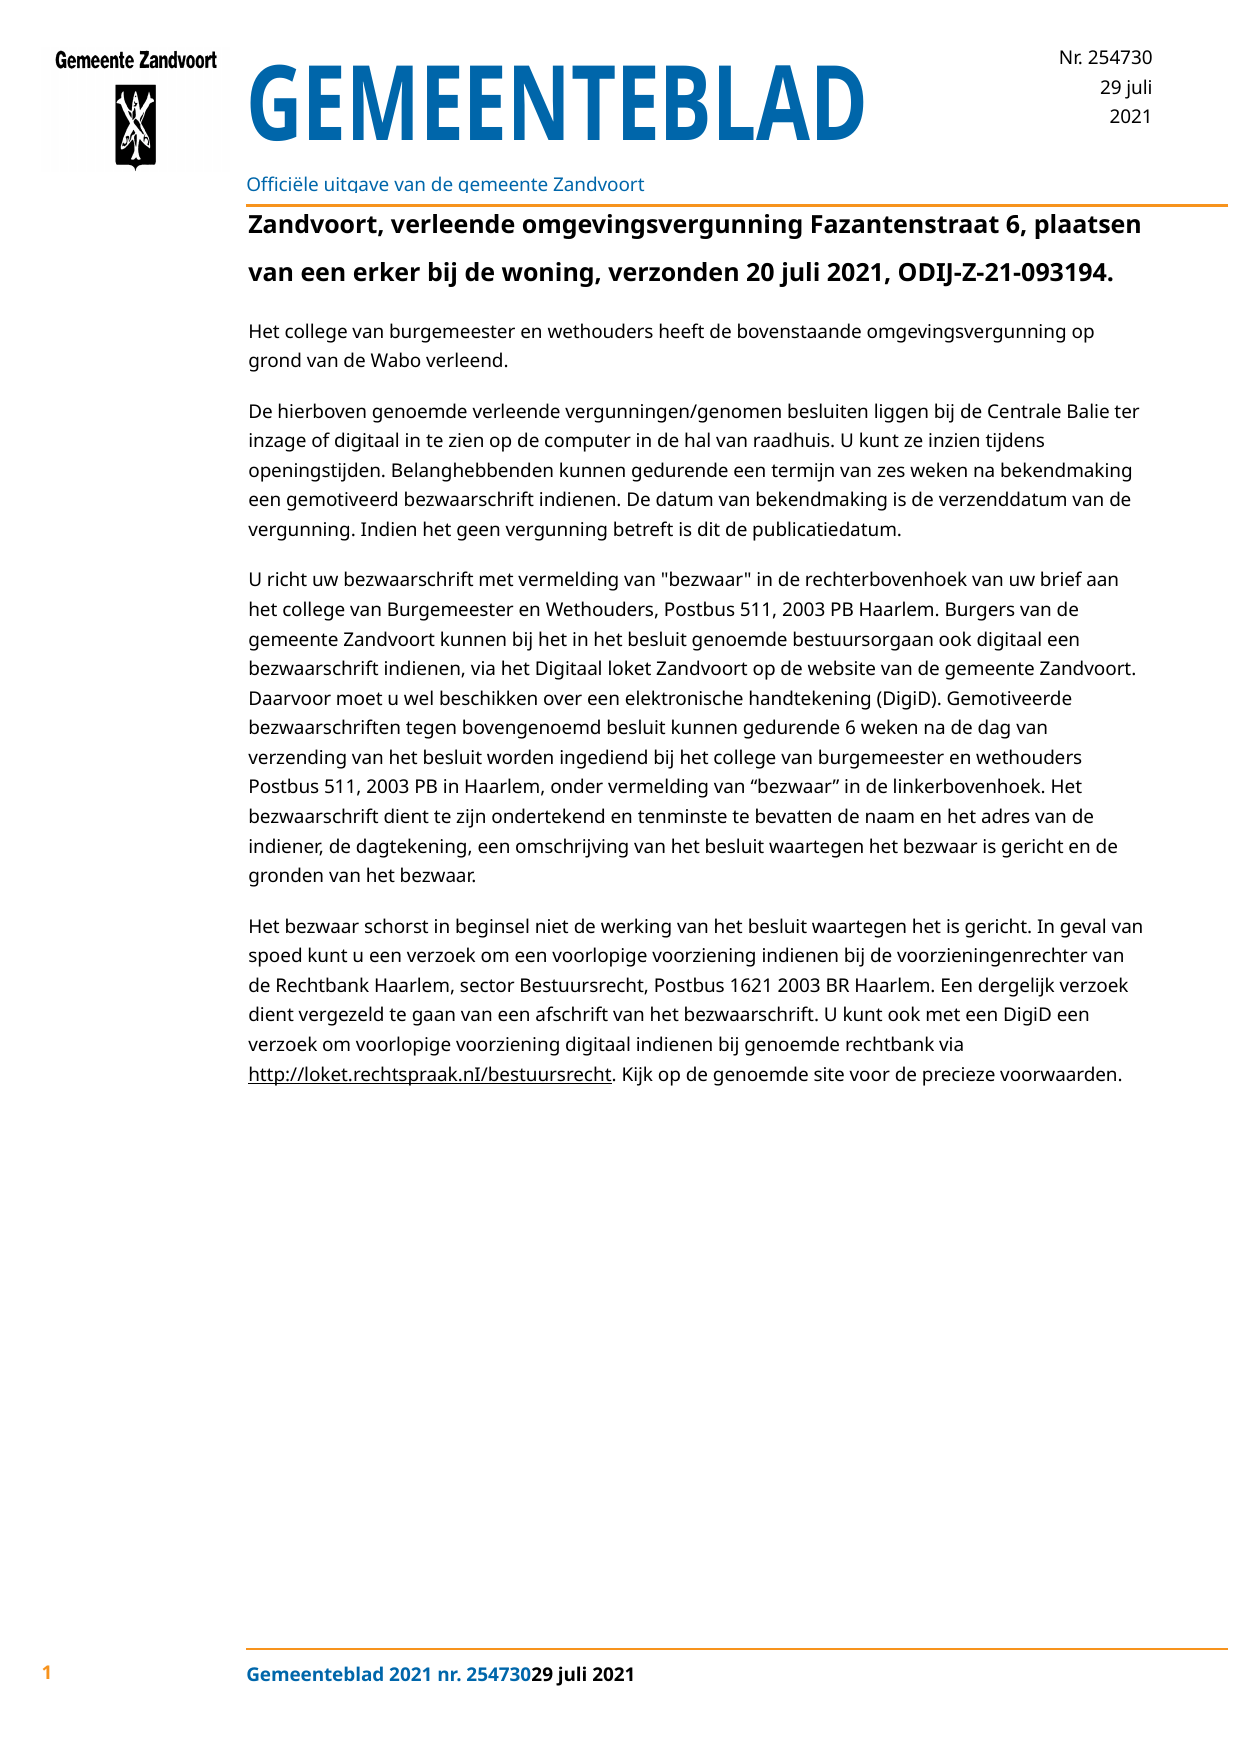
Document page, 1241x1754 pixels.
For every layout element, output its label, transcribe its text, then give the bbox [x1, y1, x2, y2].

text Het bezwaar schorst in beginsel niet de werking van het besluit waartegen het is gericht. In geval van spoed kunt u een verzoek om een voorlopige voorziening indienen bij de voorzieningenrechter van de Rechtbank Haarlem, sector Bestuursrecht, Postbus 1621 2003 BR Haarlem. Een dergelijk verzoek dient vergezeld te gaan van een afschrift van het bezwaarschrift. U kunt ook met een DigiD een verzoek om voorlopige voorziening digitaal indienen bij genoemde rechtbank via http://loket.rechtspraak.nI/bestuursrecht. Kijk op de genoemde site voor de precieze voorwaarden. [248, 913, 1152, 1087]
picture [41, 47, 231, 172]
text U richt uw bezwaarschrift met vermelding van "bezwaar" in de rechterbovenhoek van uw brief aan het college van Burgemeester en Wethouders, Postbus 511, 2003 PB Haarlem. Burgers van de gemeente Zandvoort kunnen bij het in het besluit genoemde bestuursorgaan ook digitaal een bezwaarschrift indienen, via het Digitaal loket Zandvoort op de website van de gemeente Zandvoort. Daarvoor moet u wel beschikken over een elektronische handtekening (DigiD). Gemotiveerde bezwaarschriften tegen bovengenoemd besluit kunnen gedurende 6 weken na de dag van verzending van het besluit worden ingediend bij het college van burgemeester en wethouders Postbus 511, 2003 PB in Haarlem, onder vermelding van “bezwaar” in de linkerbovenhoek. Het bezwaarschrift dient te zijn ondertekend en tenminste te bevatten de naam en het adres van de indiener, de dagtekening, een omschrijving van het besluit waartegen het bezwaar is gericht en de gronden van het bezwaar. [248, 567, 1152, 888]
text Zandvoort, verleende omgevingsvergunning Fazantenstraat 6, plaatsen van een erker bij de woning, verzonden 20 juli 2021, ODIJ-Z-21-093194. [248, 207, 1152, 288]
text Het college van burgemeester en wethouders heeft de bovenstaande omgevingsvergunning op grond van de Wabo verleend. [248, 318, 1152, 373]
text De hierboven genoemde verleende vergunningen/genomen besluiten liggen bij de Centrale Balie ter inzage of digitaal in te zien op de computer in de hal van raadhuis. U kunt ze inzien tijdens openingstijden. Belanghebbenden kunnen gedurende een termijn van zes weken na bekendmaking een gemotiveerd bezwaarschrift indienen. De datum van bekendmaking is de verzenddatum van de vergunning. Indien het geen vergunning betreft is dit de publicatiedatum. [248, 398, 1152, 542]
